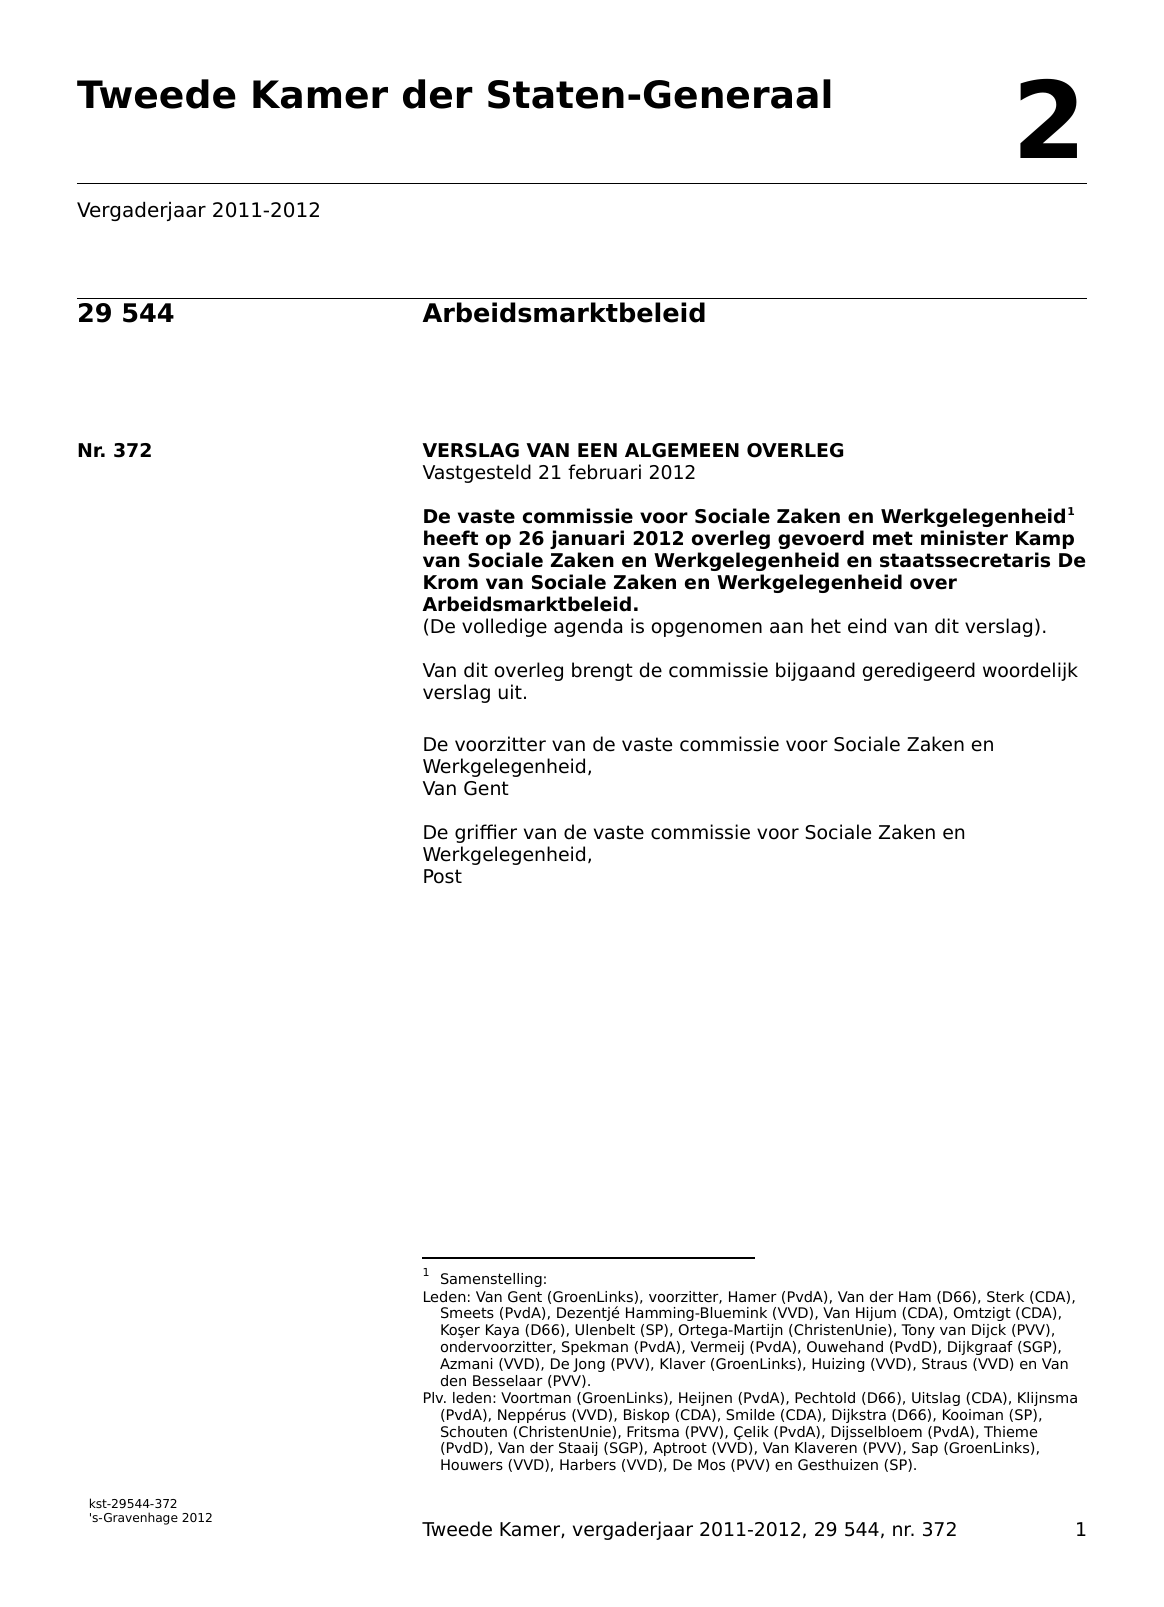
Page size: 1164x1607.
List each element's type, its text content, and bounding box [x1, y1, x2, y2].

text De voorzitter van de vaste commissie voor Sociale Zaken en Werkgelegenheid, Van Gent [422, 734, 1087, 800]
text Samenstelling: [422, 1267, 1087, 1289]
text Vastgesteld 21 februari 2012 [422, 462, 1087, 484]
text De vaste commissie voor Sociale Zaken en Werkgelegenheid heeft op 26 januari 2012 overleg gevoerd met minister Kamp van Sociale Zaken en Werkgelegenheid en staatssecretaris De Krom van Sociale Zaken en Werkgelegenheid over Arbeidsmarktbeleid. [422, 506, 1087, 616]
text (De volledige agenda is opgenomen aan het eind van dit verslag). [422, 616, 1087, 638]
text Plv. leden: Voortman (GroenLinks), Heijnen (PvdA), Pechtold (D66), Uitslag (CDA), Klijnsma (PvdA), Neppérus (VVD), Biskop (CDA), Smilde (CDA), Dijkstra (D66), Kooiman (SP), Schouten (ChristenUnie), Fritsma (PVV), Çelik (PvdA), Dijsselbloem (PvdA), Thieme (PvdD), Van der Staaij (SGP), Aptroot (VVD), Van Klaveren (PVV), Sap (GroenLinks), Houwers (VVD), Harbers (VVD), De Mos (PVV) en Gesthuizen (SP). [422, 1390, 1087, 1474]
table_header 2 [886, 59, 1087, 183]
table_header Tweede Kamer der Staten-Generaal [77, 59, 886, 183]
text Van dit overleg brengt de commissie bijgaand geredigeerd woordelijk verslag uit. [422, 660, 1087, 704]
table_cell Vergaderjaar 2011-2012 [77, 184, 1087, 298]
text 's-Gravenhage 2012 [88, 1511, 323, 1525]
text De griffier van de vaste commissie voor Sociale Zaken en Werkgelegenheid, Post [422, 822, 1087, 888]
subtitle Nr. 372 VERSLAG VAN EEN ALGEMEEN OVERLEG [77, 440, 1087, 462]
text Leden: Van Gent (GroenLinks), voorzitter, Hamer (PvdA), Van der Ham (D66), Sterk (CDA), Smeets (PvdA), Dezentjé Hamming-Bluemink (VVD), Van Hijum (CDA), Omtzigt (CDA), Koşer Kaya (D66), Ulenbelt (SP), Ortega-Martijn (ChristenUnie), Tony van Dijck (PVV), ondervoorzitter, Spekman (PvdA), Vermeij (PvdA), Ouwehand (PvdD), Dijkgraaf (SGP), Azmani (VVD), De Jong (PVV), Klaver (GroenLinks), Huizing (VVD), Straus (VVD) en Van den Besselaar (PVV). [422, 1289, 1087, 1390]
text kst-29544-372 [88, 1497, 323, 1511]
subtitle 29 544 Arbeidsmarktbeleid [77, 299, 1087, 329]
